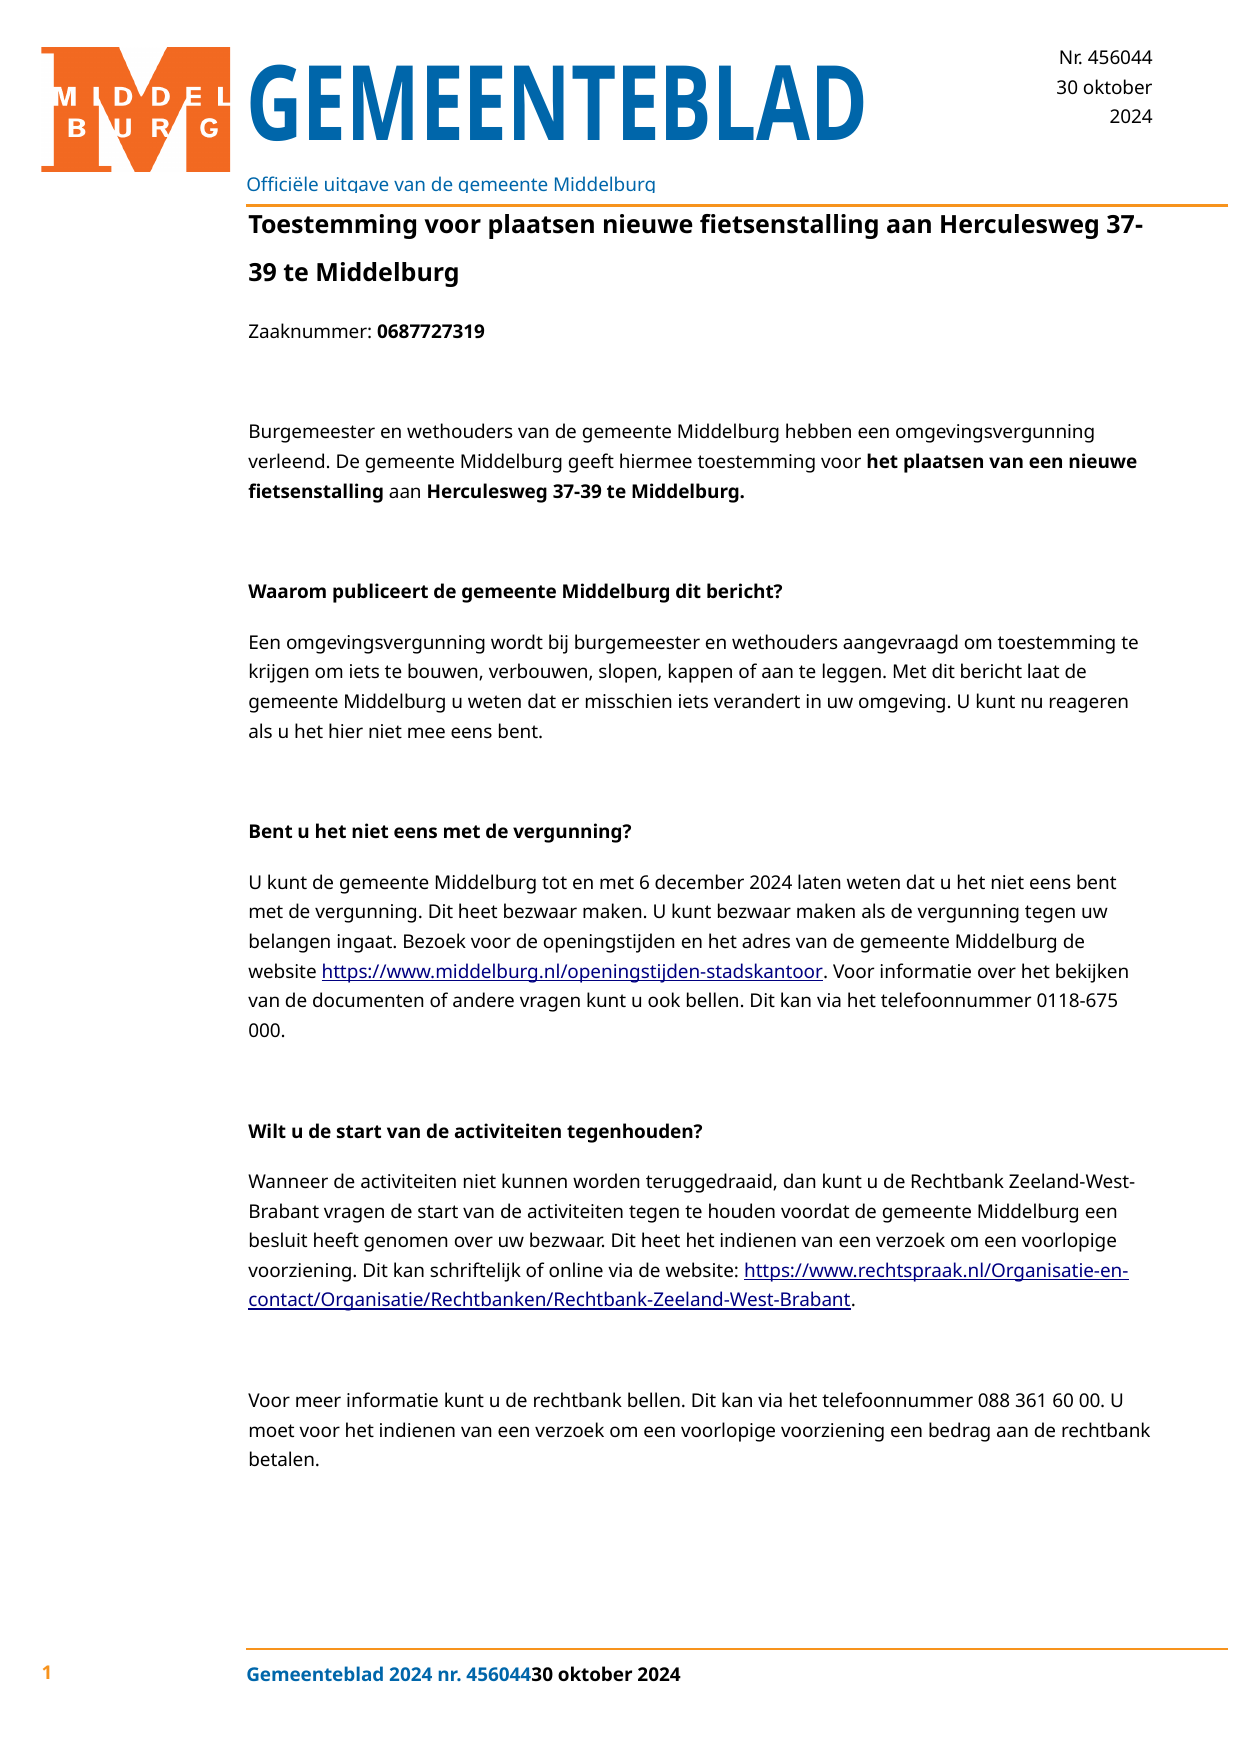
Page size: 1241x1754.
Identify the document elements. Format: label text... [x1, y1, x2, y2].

text U kunt de gemeente Middelburg tot en met 6 december 2024 laten weten dat u het niet eens bent met de vergunning. Dit heet bezwaar maken. U kunt bezwaar maken als de vergunning tegen uw belangen ingaat. Bezoek voor de openingstijden en het adres van de gemeente Middelburg de website https://www.middelburg.nl/openingstijden-stadskantoor. Voor informatie over het bekijken van de documenten of andere vragen kunt u ook bellen. Dit kan via het telefoonnummer 0118-675 000. [248, 869, 1152, 1043]
text Voor meer informatie kunt u de rechtbank bellen. Dit kan via het telefoonnummer 088 361 60 00. U moet voor het indienen van een verzoek om een voorlopige voorziening een bedrag aan de rechtbank betalen. [248, 1387, 1152, 1472]
picture [41, 47, 231, 172]
text Waarom publiceert de gemeente Middelburg dit bericht? [248, 579, 1152, 604]
text Zaaknummer: 0687727319 [248, 318, 1152, 344]
text Wilt u de start van de activiteiten tegenhouden? [248, 1118, 1152, 1144]
text Toestemming voor plaatsen nieuwe fietsenstalling aan Herculesweg 37-39 te Middelburg [248, 207, 1152, 288]
text Een omgevingsvergunning wordt bij burgemeester en wethouders aangevraagd om toestemming te krijgen om iets te bouwen, verbouwen, slopen, kappen of aan te leggen. Met dit bericht laat de gemeente Middelburg u weten dat er misschien iets verandert in uw omgeving. U kunt nu reageren als u het hier niet mee eens bent. [248, 629, 1152, 744]
text Bent u het niet eens met de vergunning? [248, 819, 1152, 844]
text Wanneer de activiteiten niet kunnen worden teruggedraaid, dan kunt u de Rechtbank Zeeland-West-Brabant vragen de start van de activiteiten tegen te houden voordat de gemeente Middelburg een besluit heeft genomen over uw bezwaar. Dit heet het indienen van een verzoek om een voorlopige voorziening. Dit kan schriftelijk of online via de website: https://www.rechtspraak.nl/Organisatie-en-contact/Organisatie/Rechtbanken/Rechtbank-Zeeland-West-Brabant. [248, 1168, 1152, 1312]
text Burgemeester en wethouders van de gemeente Middelburg hebben een omgevingsvergunning verleend. De gemeente Middelburg geeft hiermee toestemming voor het plaatsen van een nieuwe fietsenstalling aan Herculesweg 37-39 te Middelburg. [248, 419, 1152, 504]
